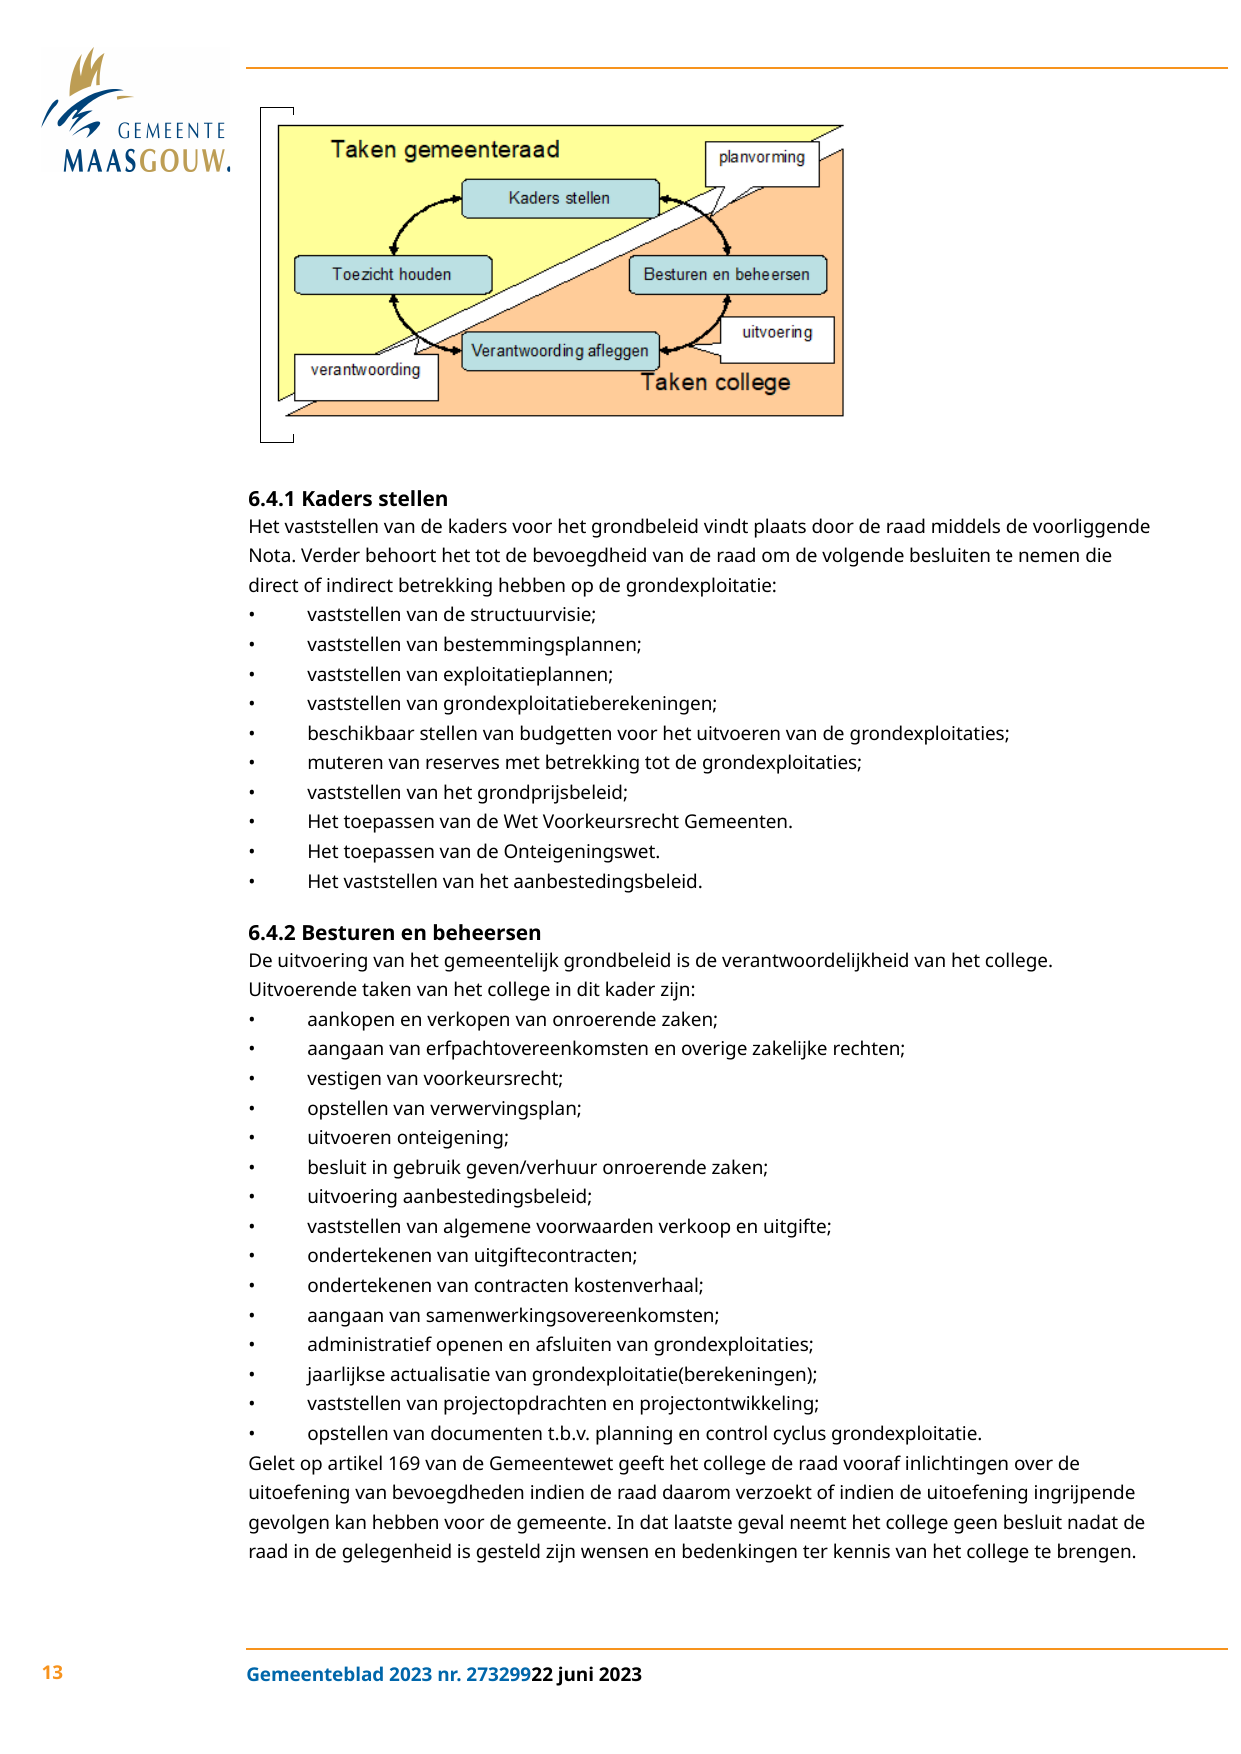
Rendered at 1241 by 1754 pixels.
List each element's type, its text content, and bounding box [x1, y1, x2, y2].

list uitvoeren onteigening; [248, 1124, 1152, 1150]
text Gelet op artikel 169 van de Gemeentewet geeft het college de raad vooraf inlichtingen over de uitoefening van bevoegdheden indien de raad daarom verzoekt of indien de uitoefening ingrijpende gevolgen kan hebben voor de gemeente. In dat laatste geval neemt het college geen besluit nadat de raad in de gelegenheid is gesteld zijn wensen en bedenkingen ter kennis van het college te brengen. [248, 1450, 1152, 1564]
list vestigen van voorkeursrecht; [248, 1065, 1152, 1091]
list Het toepassen van de Wet Voorkeursrecht Gemeenten. [248, 809, 1152, 834]
list aangaan van erfpachtovereenkomsten en overige zakelijke rechten; [248, 1036, 1152, 1061]
list vaststellen van projectopdrachten en projectontwikkeling; [248, 1391, 1152, 1416]
text De uitvoering van het gemeentelijk grondbeleid is de verantwoordelijkheid van het college. Uitvoerende taken van het college in dit kader zijn: [248, 947, 1152, 1002]
list vaststellen van het grondprijsbeleid; [248, 779, 1152, 805]
list Het toepassen van de Onteigeningswet. [248, 838, 1152, 864]
list ondertekenen van uitgiftecontracten; [248, 1243, 1152, 1268]
text 6.4.1 Kaders stellen [248, 484, 1152, 513]
list vaststellen van bestemmingsplannen; [248, 631, 1152, 657]
list Het vaststellen van het aanbestedingsbeleid. [248, 868, 1152, 894]
list besluit in gebruik geven/verhuur onroerende zaken; [248, 1154, 1152, 1179]
list aankopen en verkopen van onroerende zaken; [248, 1006, 1152, 1032]
list beschikbaar stellen van budgetten voor het uitvoeren van de grondexploitaties; [248, 720, 1152, 746]
list uitvoering aanbestedingsbeleid; [248, 1183, 1152, 1209]
list muteren van reserves met betrekking tot de grondexploitaties; [248, 749, 1152, 775]
text 6.4.2 Besturen en beheersen [248, 918, 1152, 947]
list vaststellen van algemene voorwaarden verkoop en uitgifte; [248, 1213, 1152, 1239]
list aangaan van samenwerkingsovereenkomsten; [248, 1302, 1152, 1327]
list jaarlijkse actualisatie van grondexploitatie(berekeningen); [248, 1361, 1152, 1387]
list vaststellen van de structuurvisie; [248, 602, 1152, 627]
text Het vaststellen van de kaders voor het grondbeleid vindt plaats door de raad middels de voorliggende Nota. Verder behoort het tot de bevoegdheid van de raad om de volgende besluiten te nemen die direct of indirect betrekking hebben op de grondexploitatie: [248, 513, 1152, 598]
list opstellen van documenten t.b.v. planning en control cyclus grondexploitatie. [248, 1420, 1152, 1446]
picture [41, 47, 231, 172]
list ondertekenen van contracten kostenverhaal; [248, 1272, 1152, 1298]
list vaststellen van grondexploitatieberekeningen; [248, 690, 1152, 716]
list administratief openen en afsluiten van grondexploitaties; [248, 1331, 1152, 1357]
list vaststellen van exploitatieplannen; [248, 661, 1152, 687]
picture [268, 115, 860, 434]
list opstellen van verwervingsplan; [248, 1095, 1152, 1120]
